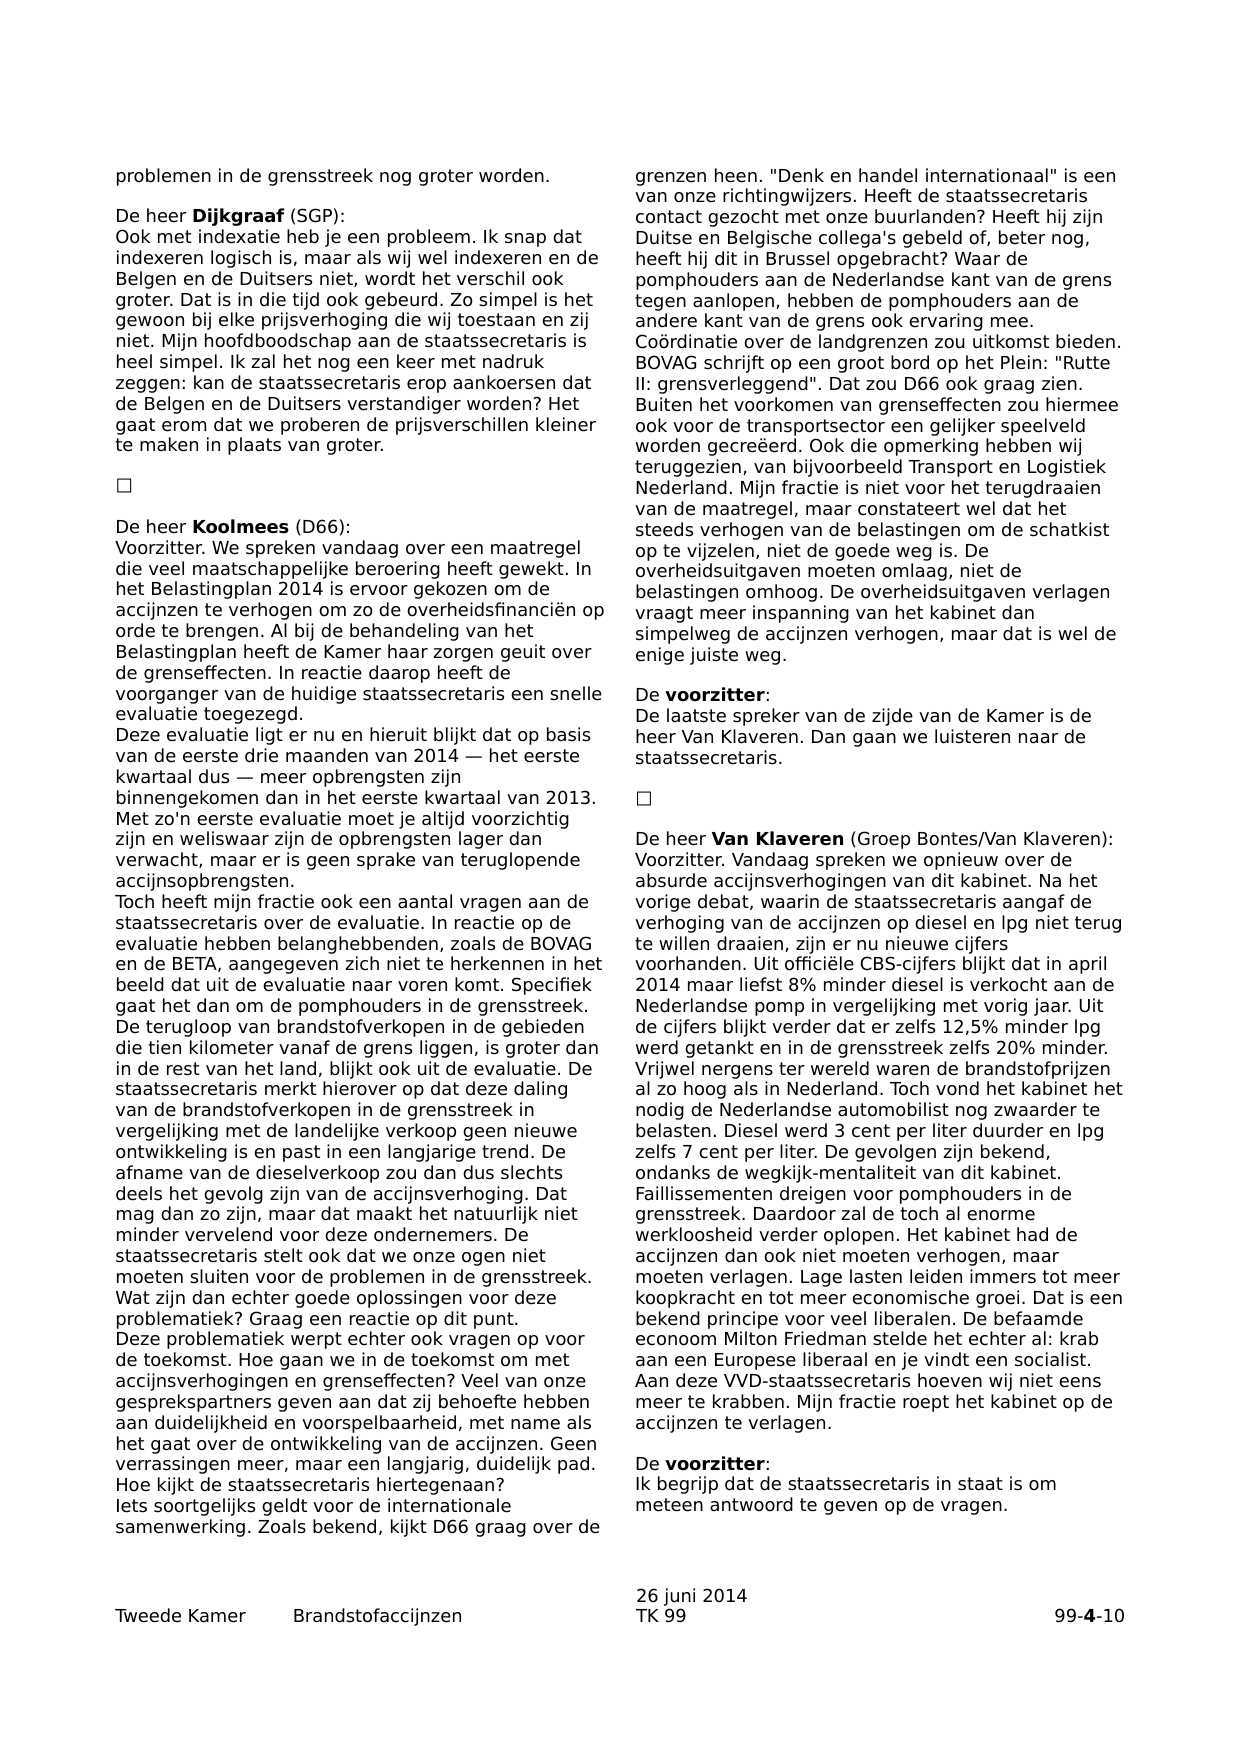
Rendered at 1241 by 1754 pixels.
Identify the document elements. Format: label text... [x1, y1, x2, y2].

text De voorzitter: [635, 1453, 1125, 1474]
text Deze problematiek werpt echter ook vragen op voor de toekomst. Hoe gaan we in de toekomst om met accijnsverhogingen en grenseffecten? Veel van onze gesprekspartners geven aan dat zij behoefte hebben aan duidelijkheid en voorspelbaarheid, met name als het gaat over de ontwikkeling van de accijnzen. Geen verrassingen meer, maar een langjarig, duidelijk pad. Hoe kijkt de staatssecretaris hiertegenaan? [115, 1329, 605, 1496]
text Deze evaluatie ligt er nu en hieruit blijkt dat op basis van de eerste drie maanden van 2014 — het eerste kwartaal dus — meer opbrengsten zijn binnengekomen dan in het eerste kwartaal van 2013. Met zo'n eerste evaluatie moet je altijd voorzichtig zijn en weliswaar zijn de opbrengsten lager dan verwacht, maar er is geen sprake van teruglopende accijnsopbrengsten. [115, 725, 605, 892]
text De heer Dijkgraaf (SGP): [115, 206, 605, 227]
text Faillissementen dreigen voor pomphouders in de grensstreek. Daardoor zal de toch al enorme werkloosheid verder oplopen. Het kabinet had de accijnzen dan ook niet moeten verhogen, maar moeten verlagen. Lage lasten leiden immers tot meer koopkracht en tot meer economische groei. Dat is een bekend principe voor veel liberalen. De befaamde econoom Milton Friedman stelde het echter al: krab aan een Europese liberaal en je vindt een socialist. Aan deze VVD-staatssecretaris hoeven wij niet eens meer te krabben. Mijn fractie roept het kabinet op de accijnzen te verlagen. [635, 1183, 1125, 1433]
text De heer Koolmees (D66): [115, 517, 605, 537]
text Voorzitter. We spreken vandaag over een maatregel die veel maatschappelijke beroering heeft gewekt. In het Belastingplan 2014 is ervoor gekozen om de accijnzen te verhogen om zo de overheidsfinanciën op orde te brengen. Al bij de behandeling van het Belastingplan heeft de Kamer haar zorgen geuit over de grenseffecten. In reactie daarop heeft de voorganger van de huidige staatssecretaris een snelle evaluatie toegezegd. [115, 537, 605, 725]
text Ik begrijp dat de staatssecretaris in staat is om meteen antwoord te geven op de vragen. [635, 1474, 1125, 1516]
text Toch heeft mijn fractie ook een aantal vragen aan de staatssecretaris over de evaluatie. In reactie op de evaluatie hebben belanghebbenden, zoals de BOVAG en de BETA, aangegeven zich niet te herkennen in het beeld dat uit de evaluatie naar voren komt. Specifiek gaat het dan om de pomphouders in de grensstreek. De terugloop van brandstofverkopen in de gebieden die tien kilometer vanaf de grens liggen, is groter dan in de rest van het land, blijkt ook uit de evaluatie. De staatssecretaris merkt hierover op dat deze daling van de brandstofverkopen in de grensstreek in vergelijking met de landelijke verkoop geen nieuwe ontwikkeling is en past in een langjarige trend. De afname van de dieselverkoop zou dan dus slechts deels het gevolg zijn van de accijnsverhoging. Dat mag dan zo zijn, maar dat maakt het natuurlijk niet minder vervelend voor deze ondernemers. De staatssecretaris stelt ook dat we onze ogen niet moeten sluiten voor de problemen in de grensstreek. Wat zijn dan echter goede oplossingen voor deze problematiek? Graag een reactie op dit punt. [115, 892, 605, 1329]
text ⬜ [115, 476, 605, 497]
text De voorzitter: [635, 685, 1125, 706]
text De heer Van Klaveren (Groep Bontes/Van Klaveren): [635, 829, 1125, 850]
text Voorzitter. Vandaag spreken we opnieuw over de absurde accijnsverhogingen van dit kabinet. Na het vorige debat, waarin de staatssecretaris aangaf de verhoging van de accijnzen op diesel en lpg niet terug te willen draaien, zijn er nu nieuwe cijfers voorhanden. Uit officiële CBS-cijfers blijkt dat in april 2014 maar liefst 8% minder diesel is verkocht aan de Nederlandse pomp in vergelijking met vorig jaar. Uit de cijfers blijkt verder dat er zelfs 12,5% minder lpg werd getankt en in de grensstreek zelfs 20% minder. Vrijwel nergens ter wereld waren de brandstofprijzen al zo hoog als in Nederland. Toch vond het kabinet het nodig de Nederlandse automobilist nog zwaarder te belasten. Diesel werd 3 cent per liter duurder en lpg zelfs 7 cent per liter. De gevolgen zijn bekend, ondanks de wegkijk-mentaliteit van dit kabinet. [635, 850, 1125, 1183]
text Buiten het voorkomen van grenseffecten zou hiermee ook voor de transportsector een gelijker speelveld worden gecreëerd. Ook die opmerking hebben wij teruggezien, van bijvoorbeeld Transport en Logistiek Nederland. Mijn fractie is niet voor het terugdraaien van de maatregel, maar constateert wel dat het steeds verhogen van de belastingen om de schatkist op te vijzelen, niet de goede weg is. De overheidsuitgaven moeten omlaag, niet de belastingen omhoog. De overheidsuitgaven verlagen vraagt meer inspanning van het kabinet dan simpelweg de accijnzen verhogen, maar dat is wel de enige juiste weg. [635, 394, 1125, 665]
text Iets soortgelijks geldt voor de internationale samenwerking. Zoals bekend, kijkt D66 graag over de [115, 1496, 605, 1537]
text Ook met indexatie heb je een probleem. Ik snap dat indexeren logisch is, maar als wij wel indexeren en de Belgen en de Duitsers niet, wordt het verschil ook groter. Dat is in die tijd ook gebeurd. Zo simpel is het gewoon bij elke prijsverhoging die wij toestaan en zij niet. Mijn hoofdboodschap aan de staatssecretaris is heel simpel. Ik zal het nog een keer met nadruk zeggen: kan de staatssecretaris erop aankoersen dat de Belgen en de Duitsers verstandiger worden? Het gaat erom dat we proberen de prijsverschillen kleiner te maken in plaats van groter. [115, 227, 605, 456]
text problemen in de grensstreek nog groter worden. [115, 165, 605, 186]
text grenzen heen. "Denk en handel internationaal" is een van onze richtingwijzers. Heeft de staatssecretaris contact gezocht met onze buurlanden? Heeft hij zijn Duitse en Belgische collega's gebeld of, beter nog, heeft hij dit in Brussel opgebracht? Waar de pomphouders aan de Nederlandse kant van de grens tegen aanlopen, hebben de pomphouders aan de andere kant van de grens ook ervaring mee. Coördinatie over de landgrenzen zou uitkomst bieden. BOVAG schrijft op een groot bord op het Plein: "Rutte II: grensverleggend". Dat zou D66 ook graag zien. [635, 165, 1125, 394]
text De laatste spreker van de zijde van de Kamer is de heer Van Klaveren. Dan gaan we luisteren naar de staatssecretaris. [635, 706, 1125, 768]
text ⬜ [635, 788, 1125, 809]
